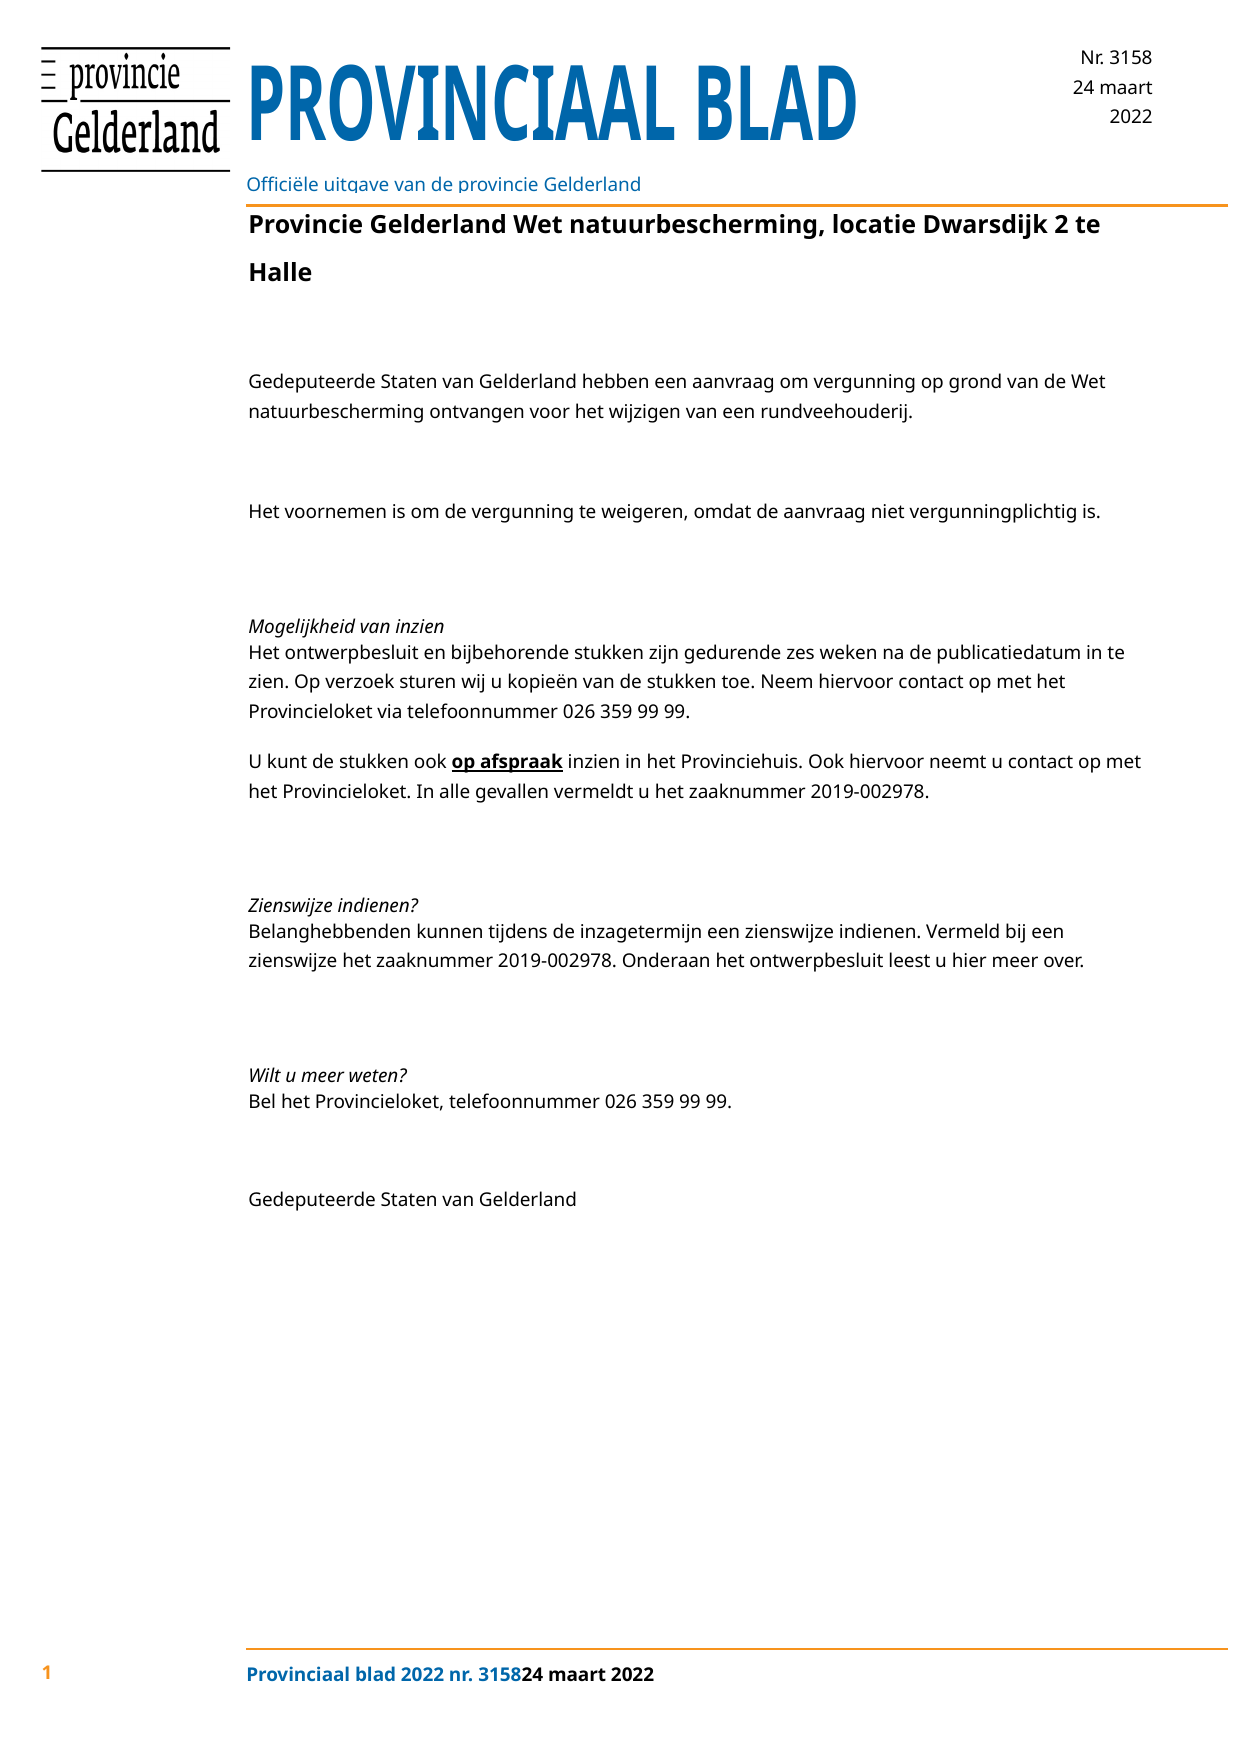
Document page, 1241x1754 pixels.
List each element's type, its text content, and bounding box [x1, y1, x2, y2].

text Provincie Gelderland Wet natuurbescherming, locatie Dwarsdijk 2 te Halle [248, 207, 1152, 288]
text U kunt de stukken ook op afspraak inzien in het Provinciehuis. Ook hiervoor neemt u contact op met het Provincieloket. In alle gevallen vermeldt u het zaaknummer 2019-002978. [248, 748, 1152, 804]
text Zienswijze indienen? [248, 892, 1152, 918]
text Gedeputeerde Staten van Gelderland hebben een aanvraag om vergunning op grond van de Wet natuurbescherming ontvangen voor het wijzigen van een rundveehouderij. [248, 368, 1152, 424]
picture [41, 47, 231, 172]
text Gedeputeerde Staten van Gelderland [248, 1186, 1152, 1212]
text Wilt u meer weten? [248, 1062, 1152, 1088]
text Het voornemen is om de vergunning te weigeren, omdat de aanvraag niet vergunningplichtig is. [248, 499, 1152, 524]
text Mogelijkheid van inzien [248, 613, 1152, 639]
text Het ontwerpbesluit en bijbehorende stukken zijn gedurende zes weken na de publicatiedatum in te zien. Op verzoek sturen wij u kopieën van de stukken toe. Neem hiervoor contact op met het Provincieloket via telefoonnummer 026 359 99 99. [248, 639, 1152, 724]
text Bel het Provincieloket, telefoonnummer 026 359 99 99. [248, 1088, 1152, 1113]
text Belanghebbenden kunnen tijdens de inzagetermijn een zienswijze indienen. Vermeld bij een zienswijze het zaaknummer 2019-002978. Onderaan het ontwerpbesluit leest u hier meer over. [248, 918, 1152, 973]
